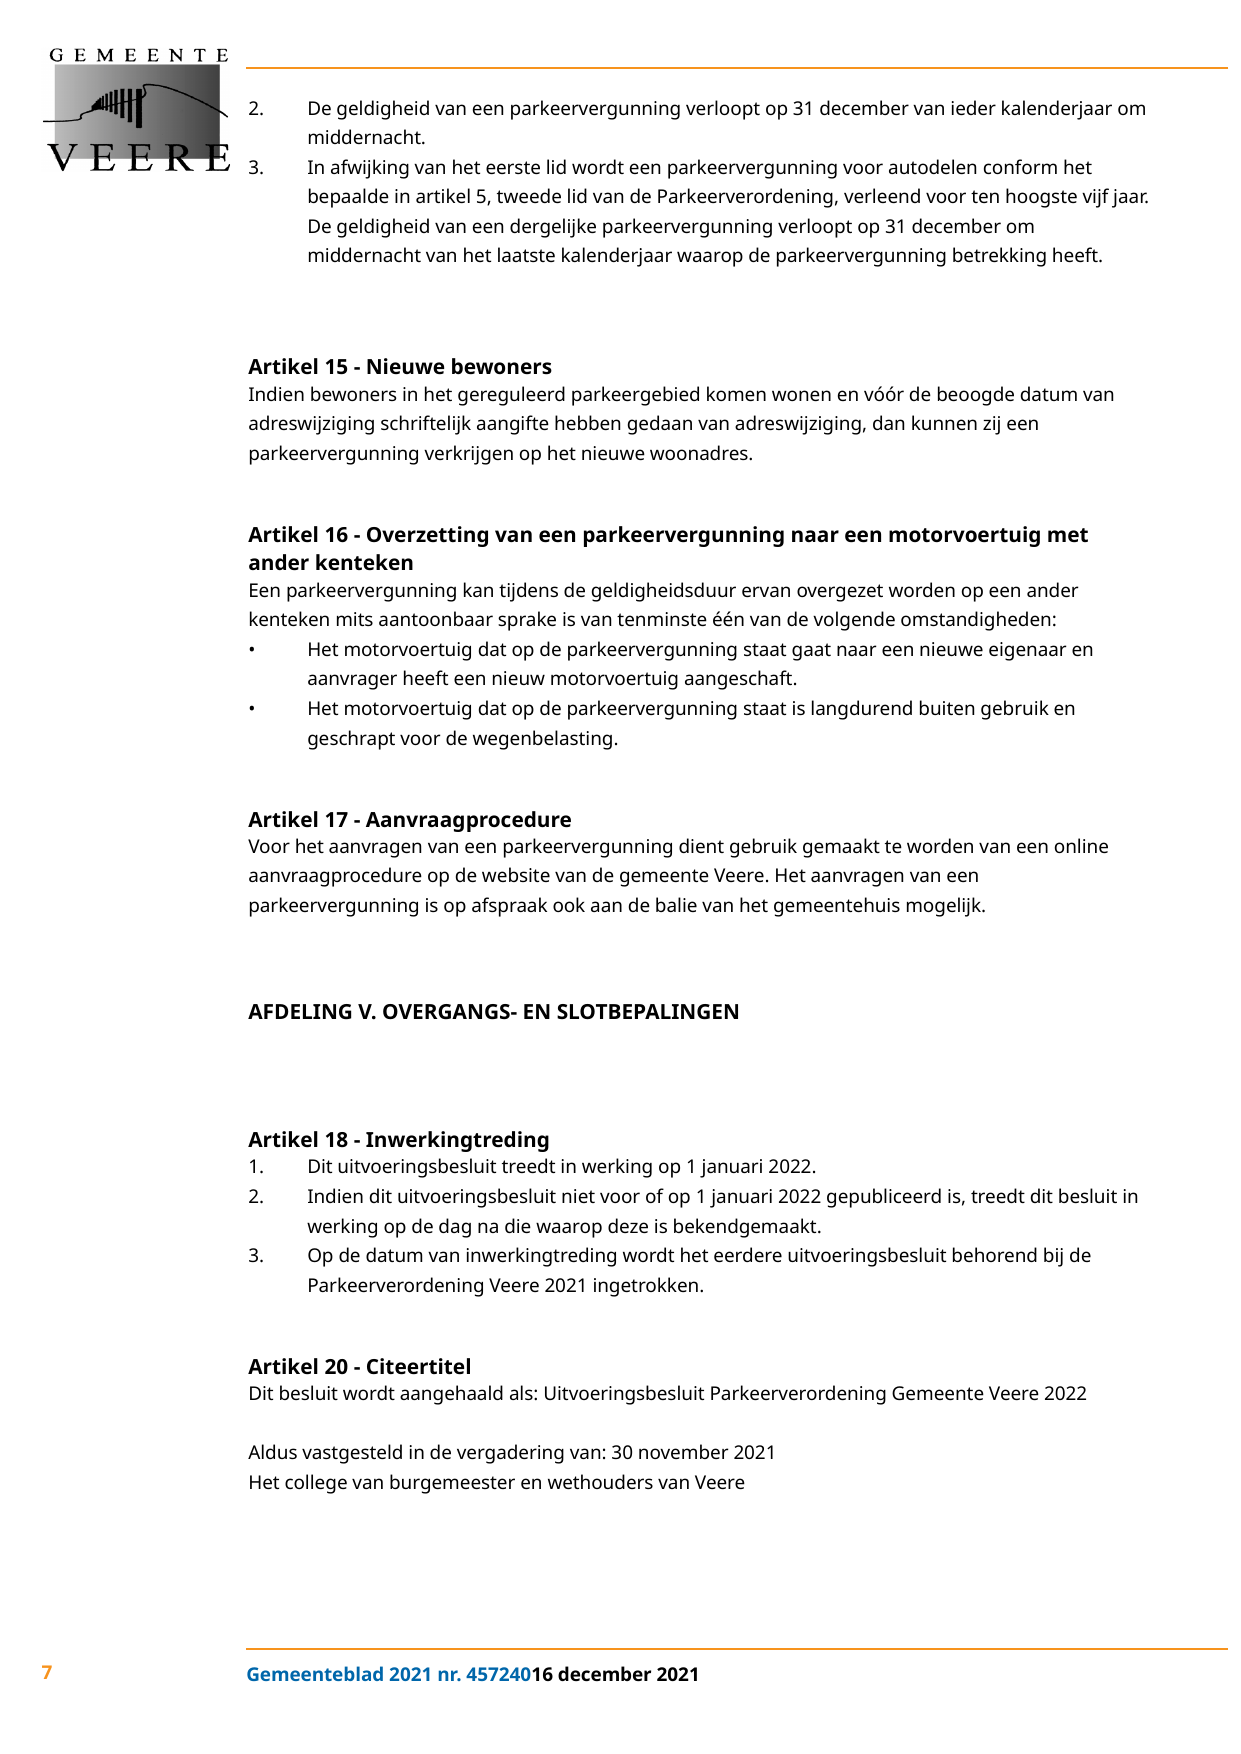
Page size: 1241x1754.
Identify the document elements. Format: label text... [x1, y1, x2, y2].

text Een parkeervergunning kan tijdens de geldigheidsduur ervan overgezet worden op een ander kenteken mits aantoonbaar sprake is van tenminste één van de volgende omstandigheden: [248, 577, 1152, 632]
text Voor het aanvragen van een parkeervergunning dient gebruik gemaakt te worden van een online aanvraagprocedure op de website van de gemeente Veere. Het aanvragen van een parkeervergunning is op afspraak ook aan de balie van het gemeentehuis mogelijk. [248, 833, 1152, 918]
text Dit besluit wordt aangehaald als: Uitvoeringsbesluit Parkeerverordening Gemeente Veere 2022 [248, 1380, 1152, 1406]
text Artikel 15 - Nieuwe bewoners [248, 352, 1152, 381]
text Artikel 17 - Aanvraagprocedure [248, 805, 1152, 833]
text Aldus vastgesteld in de vergadering van: 30 november 2021 [248, 1439, 1152, 1465]
text Artikel 18 - Inwerkingtreding [248, 1125, 1152, 1154]
picture [41, 47, 231, 172]
list Dit uitvoeringsbesluit treedt in werking op 1 januari 2022. [248, 1154, 1152, 1179]
list Indien dit uitvoeringsbesluit niet voor of op 1 januari 2022 gepubliceerd is, treedt dit besluit in werking op de dag na die waarop deze is bekendgemaakt. [248, 1183, 1152, 1238]
text Artikel 20 - Citeertitel [248, 1352, 1152, 1380]
text Het college van burgemeester en wethouders van Veere [248, 1469, 1152, 1495]
text AFDELING V. OVERGANGS- EN SLOTBEPALINGEN [248, 997, 1152, 1026]
list Het motorvoertuig dat op de parkeervergunning staat gaat naar een nieuwe eigenaar en aanvrager heeft een nieuw motorvoertuig aangeschaft. [248, 636, 1152, 691]
list Het motorvoertuig dat op de parkeervergunning staat is langdurend buiten gebruik en geschrapt voor de wegenbelasting. [248, 695, 1152, 750]
text Indien bewoners in het gereguleerd parkeergebied komen wonen en vóór de beoogde datum van adreswijziging schriftelijk aangifte hebben gedaan van adreswijziging, dan kunnen zij een parkeervergunning verkrijgen op het nieuwe woonadres. [248, 381, 1152, 466]
list Op de datum van inwerkingtreding wordt het eerdere uitvoeringsbesluit behorend bij de Parkeerverordening Veere 2021 ingetrokken. [248, 1242, 1152, 1298]
list In afwijking van het eerste lid wordt een parkeervergunning voor autodelen conform het bepaalde in artikel 5, tweede lid van de Parkeerverordening, verleend voor ten hoogste vijf jaar. De geldigheid van een dergelijke parkeervergunning verloopt op 31 december om middernacht van het laatste kalenderjaar waarop de parkeervergunning betrekking heeft. [248, 154, 1152, 268]
text Artikel 16 - Overzetting van een parkeervergunning naar een motorvoertuig met ander kenteken [248, 520, 1152, 577]
list De geldigheid van een parkeervergunning verloopt op 31 december van ieder kalenderjaar om middernacht. [248, 95, 1152, 150]
